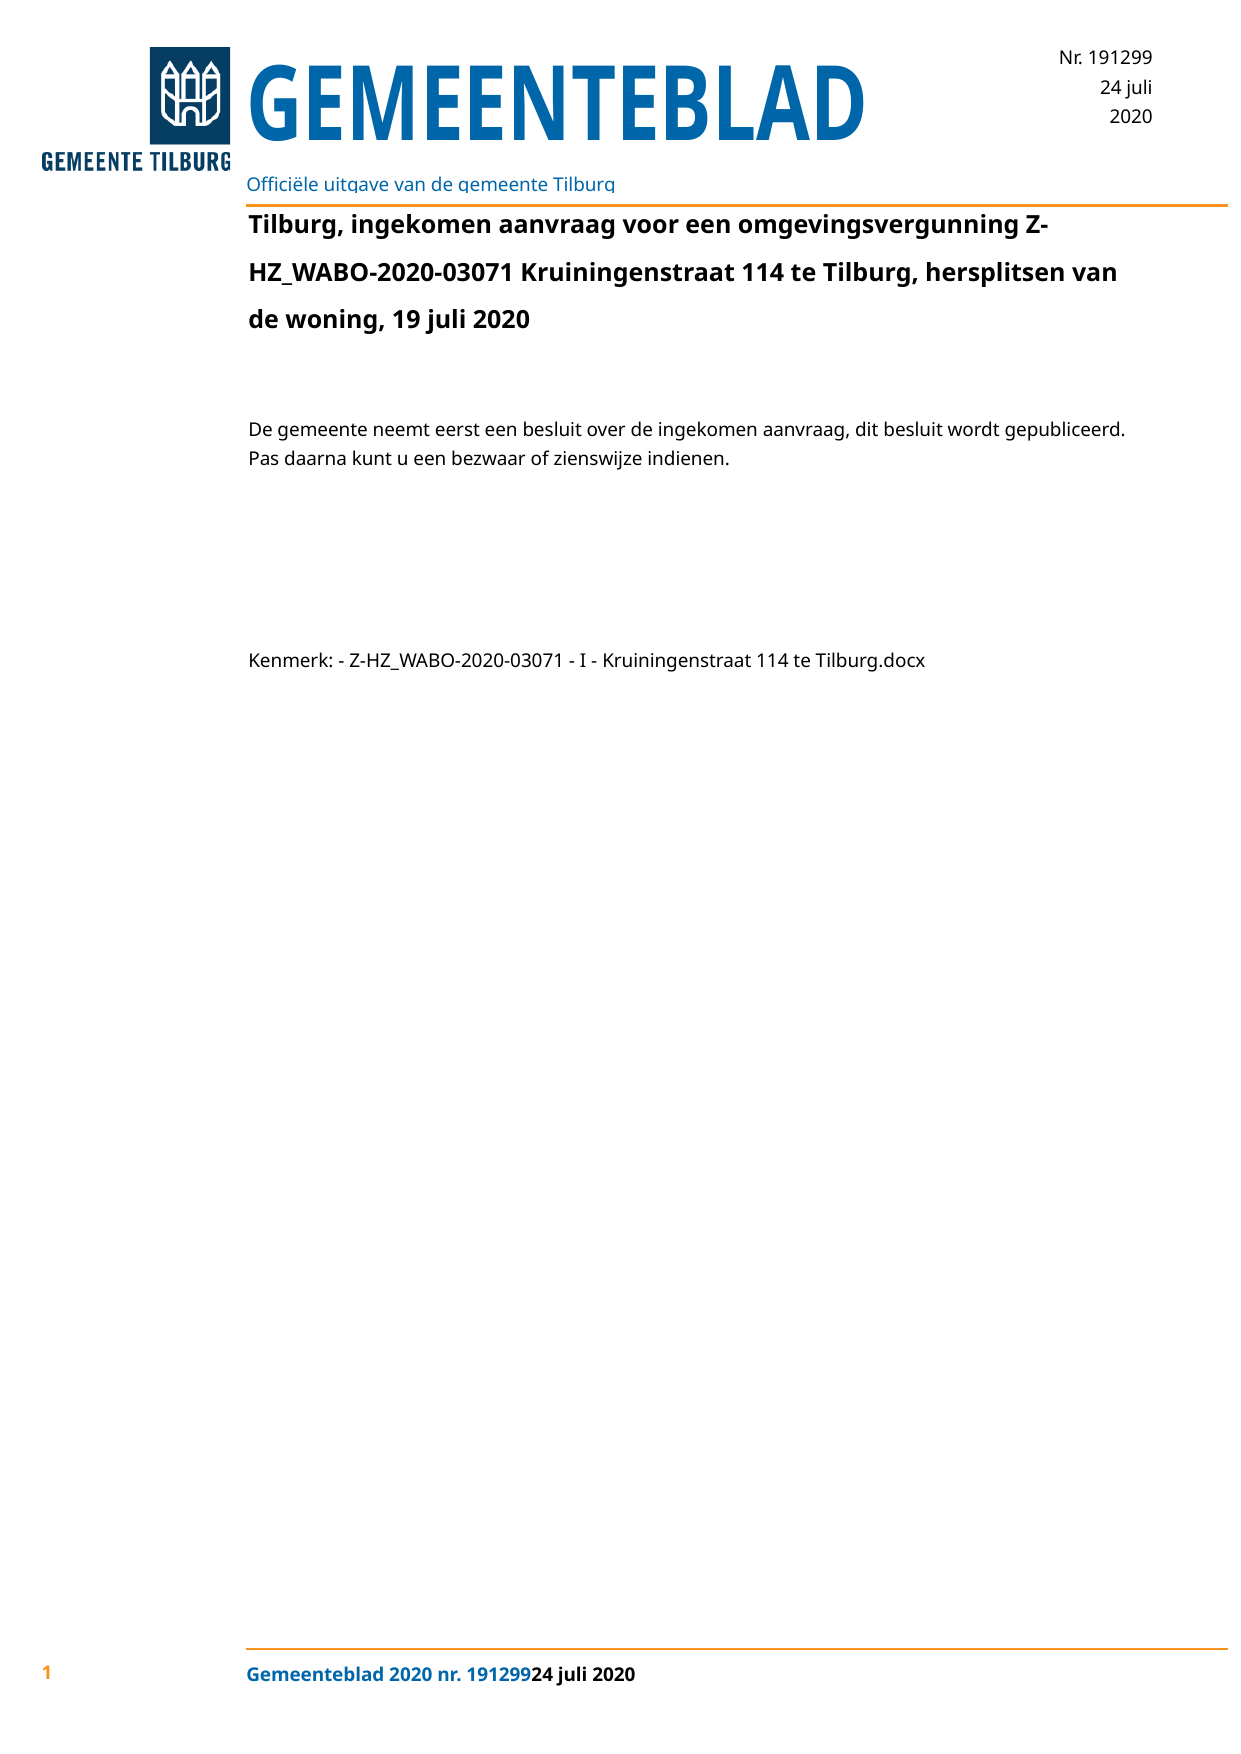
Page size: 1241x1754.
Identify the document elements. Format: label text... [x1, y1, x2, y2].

text Kenmerk: - Z-HZ_WABO-2020-03071 - I - Kruiningenstraat 114 te Tilburg.docx [248, 647, 1152, 673]
text Tilburg, ingekomen aanvraag voor een omgevingsvergunning Z-HZ_WABO-2020-03071 Kruiningenstraat 114 te Tilburg, hersplitsen van de woning, 19 juli 2020 [248, 207, 1152, 336]
text De gemeente neemt eerst een besluit over de ingekomen aanvraag, dit besluit wordt gepubliceerd. Pas daarna kunt u een bezwaar of zienswijze indienen. [248, 416, 1152, 471]
picture [41, 47, 231, 172]
